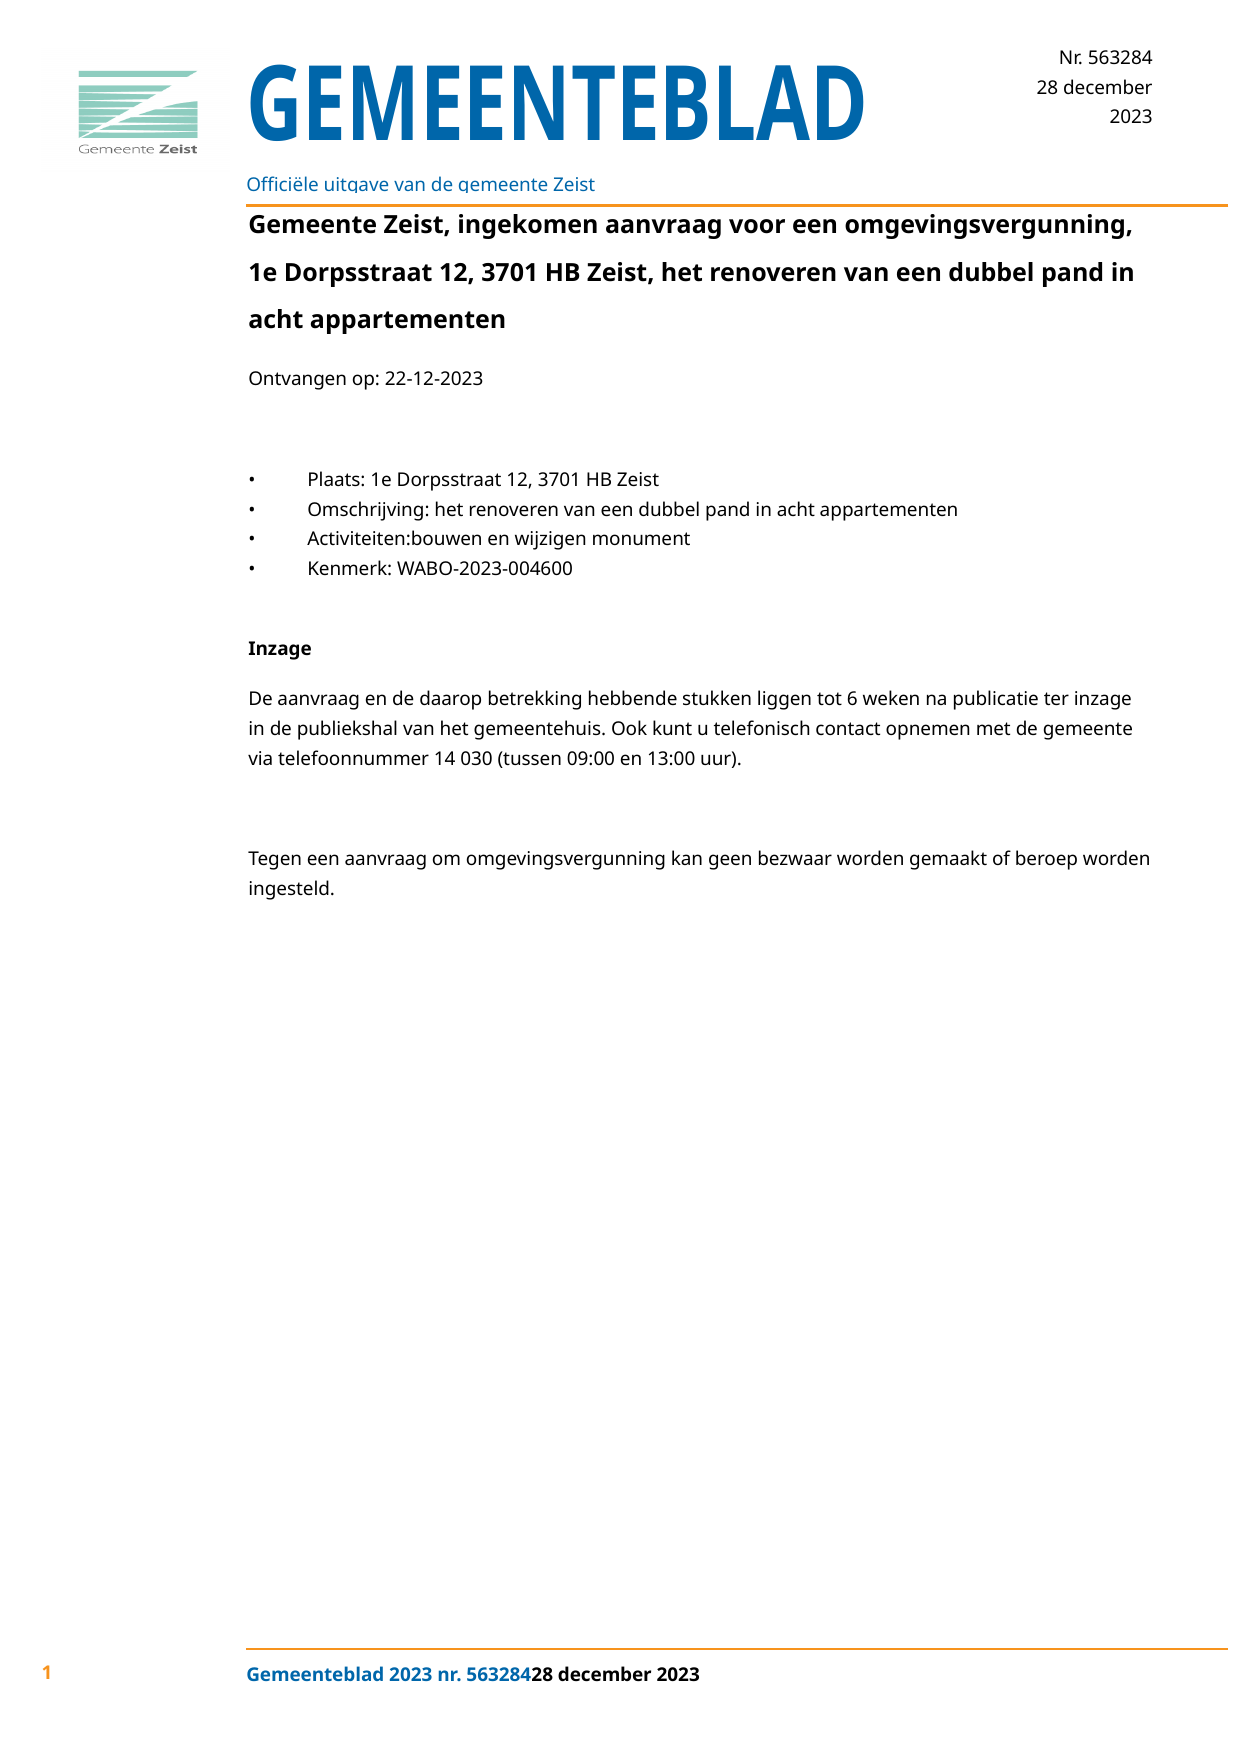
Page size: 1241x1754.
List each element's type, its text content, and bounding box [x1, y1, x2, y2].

text Tegen een aanvraag om omgevingsvergunning kan geen bezwaar worden gemaakt of beroep worden ingesteld. [248, 846, 1152, 901]
list Kenmerk: WABO-2023-004600 [248, 555, 1152, 581]
text De aanvraag en de daarop betrekking hebbende stukken liggen tot 6 weken na publicatie ter inzage in de publiekshal van het gemeentehuis. Ook kunt u telefonisch contact opnemen met de gemeente via telefoonnummer 14 030 (tussen 09:00 en 13:00 uur). [248, 686, 1152, 770]
picture [41, 47, 231, 172]
list Activiteiten:bouwen en wijzigen monument [248, 526, 1152, 551]
text Ontvangen op: 22-12-2023 [248, 366, 1152, 391]
list Omschrijving: het renoveren van een dubbel pand in acht appartementen [248, 496, 1152, 522]
text Inzage [248, 635, 1152, 661]
list Plaats: 1e Dorpsstraat 12, 3701 HB Zeist [248, 466, 1152, 492]
text Gemeente Zeist, ingekomen aanvraag voor een omgevingsvergunning, 1e Dorpsstraat 12, 3701 HB Zeist, het renoveren van een dubbel pand in acht appartementen [248, 207, 1152, 336]
